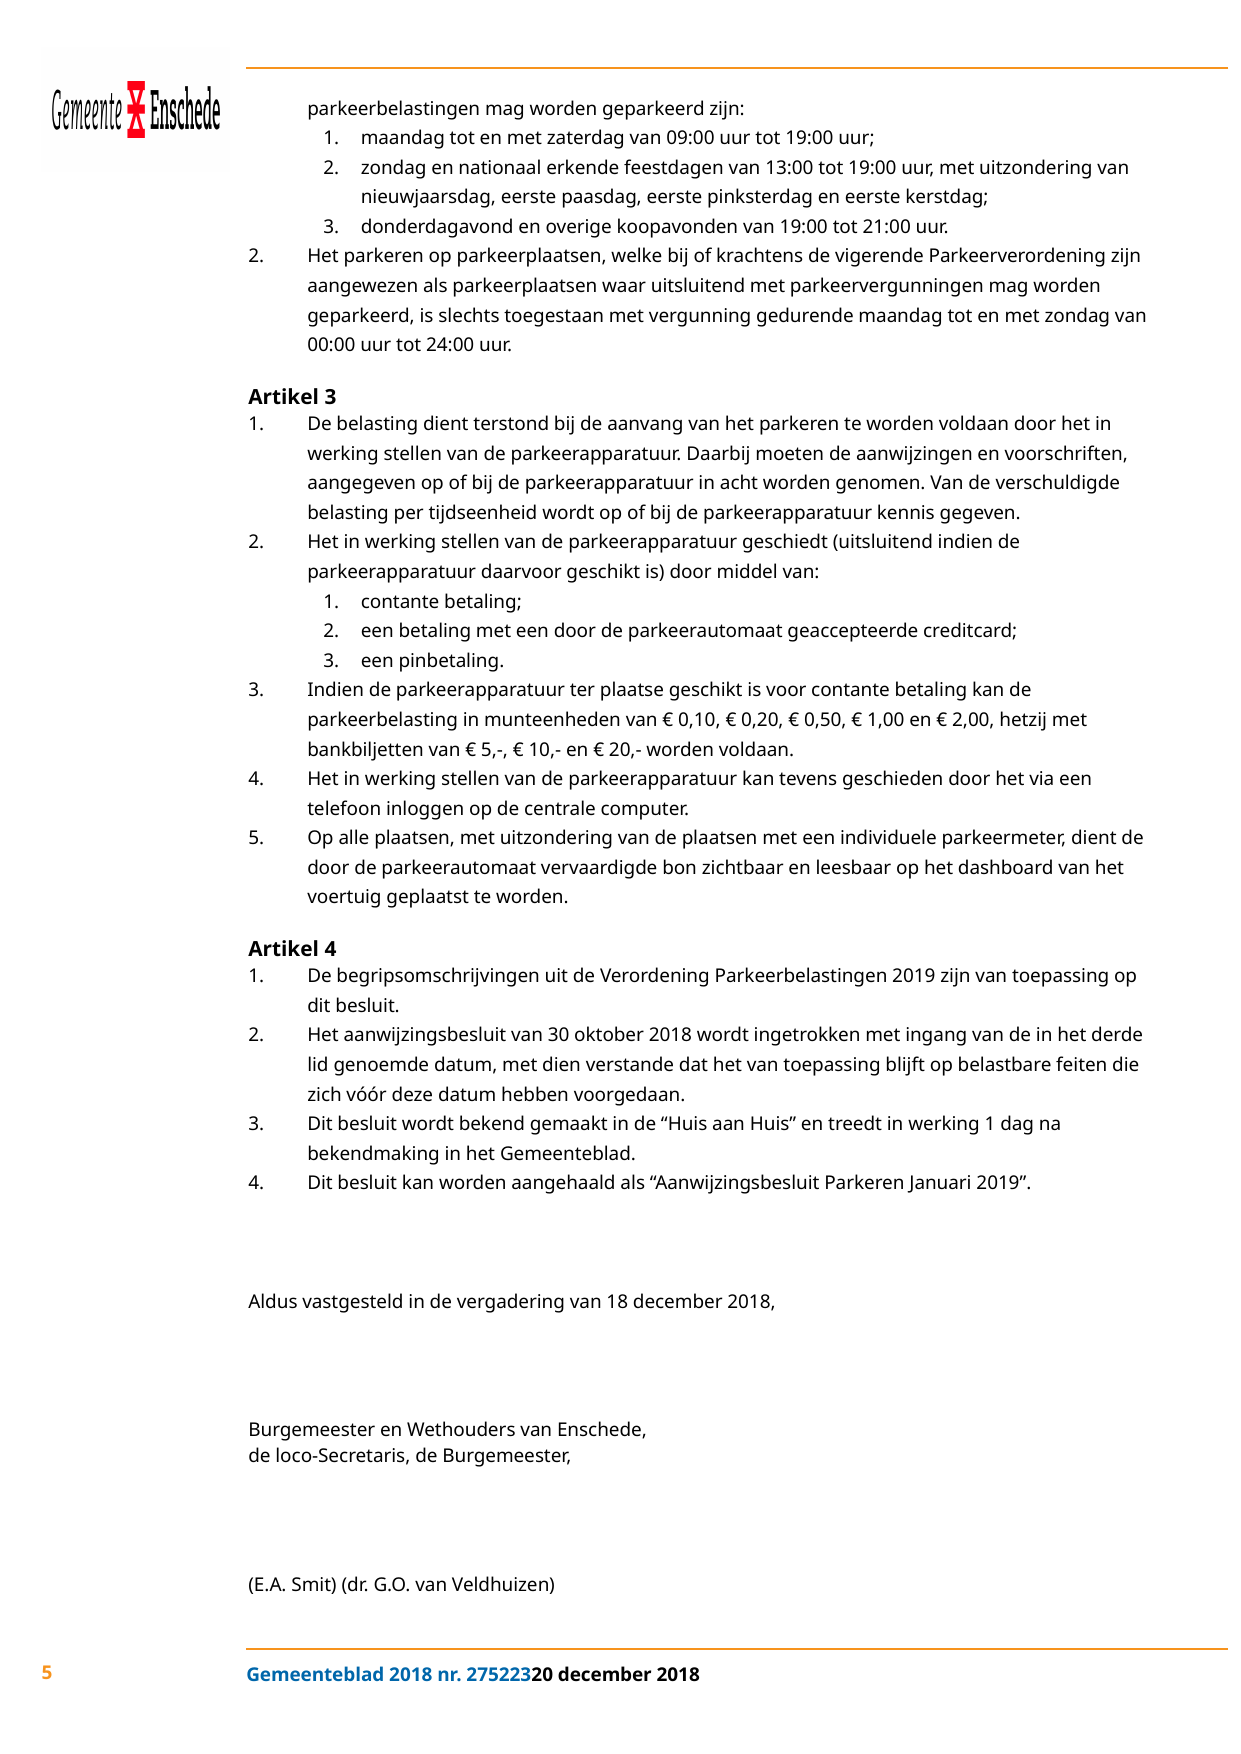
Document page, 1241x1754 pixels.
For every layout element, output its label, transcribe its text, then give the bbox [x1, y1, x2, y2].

list Indien de parkeerapparatuur ter plaatse geschikt is voor contante betaling kan de parkeerbelasting in munteenheden van € 0,10, € 0,20, € 0,50, € 1,00 en € 2,00, hetzij met bankbiljetten van € 5,-, € 10,- en € 20,- worden voldaan. [248, 677, 1152, 761]
list Op alle plaatsen, met uitzondering van de plaatsen met een individuele parkeermeter, dient de door de parkeerautomaat vervaardigde bon zichtbaar en leesbaar op het dashboard van het voertuig geplaatst te worden. [248, 824, 1152, 909]
list Het aanwijzingsbesluit van 30 oktober 2018 wordt ingetrokken met ingang van de in het derde lid genoemde datum, met dien verstande dat het van toepassing blijft op belastbare feiten die zich vóór deze datum hebben voorgedaan. [248, 1022, 1152, 1107]
text Artikel 3 [248, 382, 1152, 410]
list Het in werking stellen van de parkeerapparatuur kan tevens geschieden door het via een telefoon inloggen op de centrale computer. [248, 765, 1152, 821]
list Dit besluit wordt bekend gemaakt in de “Huis aan Huis” en treedt in werking 1 dag na bekendmaking in het Gemeenteblad. [248, 1110, 1152, 1166]
text Artikel 4 [248, 934, 1152, 962]
text Burgemeester en Wethouders van Enschede, [248, 1417, 1152, 1442]
list donderdagavond en overige koopavonden van 19:00 tot 21:00 uur. [323, 213, 1152, 239]
text (E.A. Smit) (dr. G.O. van Veldhuizen) [248, 1571, 1152, 1597]
list Het in werking stellen van de parkeerapparatuur geschiedt (uitsluitend indien de parkeerapparatuur daarvoor geschikt is) door middel van: [248, 529, 1152, 584]
list een pinbetaling. [323, 647, 1152, 673]
list De begripsomschrijvingen uit de Verordening Parkeerbelastingen 2019 zijn van toepassing op dit besluit. [248, 962, 1152, 1018]
list een betaling met een door de parkeerautomaat geaccepteerde creditcard; [323, 617, 1152, 643]
list De belasting dient terstond bij de aanvang van het parkeren te worden voldaan door het in werking stellen van de parkeerapparatuur. Daarbij moeten de aanwijzingen en voorschriften, aangegeven op of bij de parkeerapparatuur in acht worden genomen. Van de verschuldigde belasting per tijdseenheid wordt op of bij de parkeerapparatuur kennis gegeven. [248, 410, 1152, 525]
picture [41, 47, 231, 172]
text Aldus vastgesteld in de vergadering van 18 december 2018, [248, 1288, 1152, 1314]
list maandag tot en met zaterdag van 09:00 uur tot 19:00 uur; [323, 124, 1152, 150]
text de loco-Secretaris, de Burgemeester, [248, 1442, 1152, 1468]
list Het parkeren op parkeerplaatsen, welke bij of krachtens de vigerende Parkeerverordening zijn aangewezen als parkeerplaatsen waar uitsluitend met parkeervergunningen mag worden geparkeerd, is slechts toegestaan met vergunning gedurende maandag tot en met zondag van 00:00 uur tot 24:00 uur. [248, 243, 1152, 357]
list zondag en nationaal erkende feestdagen van 13:00 tot 19:00 uur, met uitzondering van nieuwjaarsdag, eerste paasdag, eerste pinksterdag en eerste kerstdag; [323, 154, 1152, 209]
list contante betaling; [323, 588, 1152, 613]
list parkeerbelastingen mag worden geparkeerd zijn: [248, 95, 1152, 121]
list Dit besluit kan worden aangehaald als “Aanwijzingsbesluit Parkeren Januari 2019”. [248, 1169, 1152, 1195]
